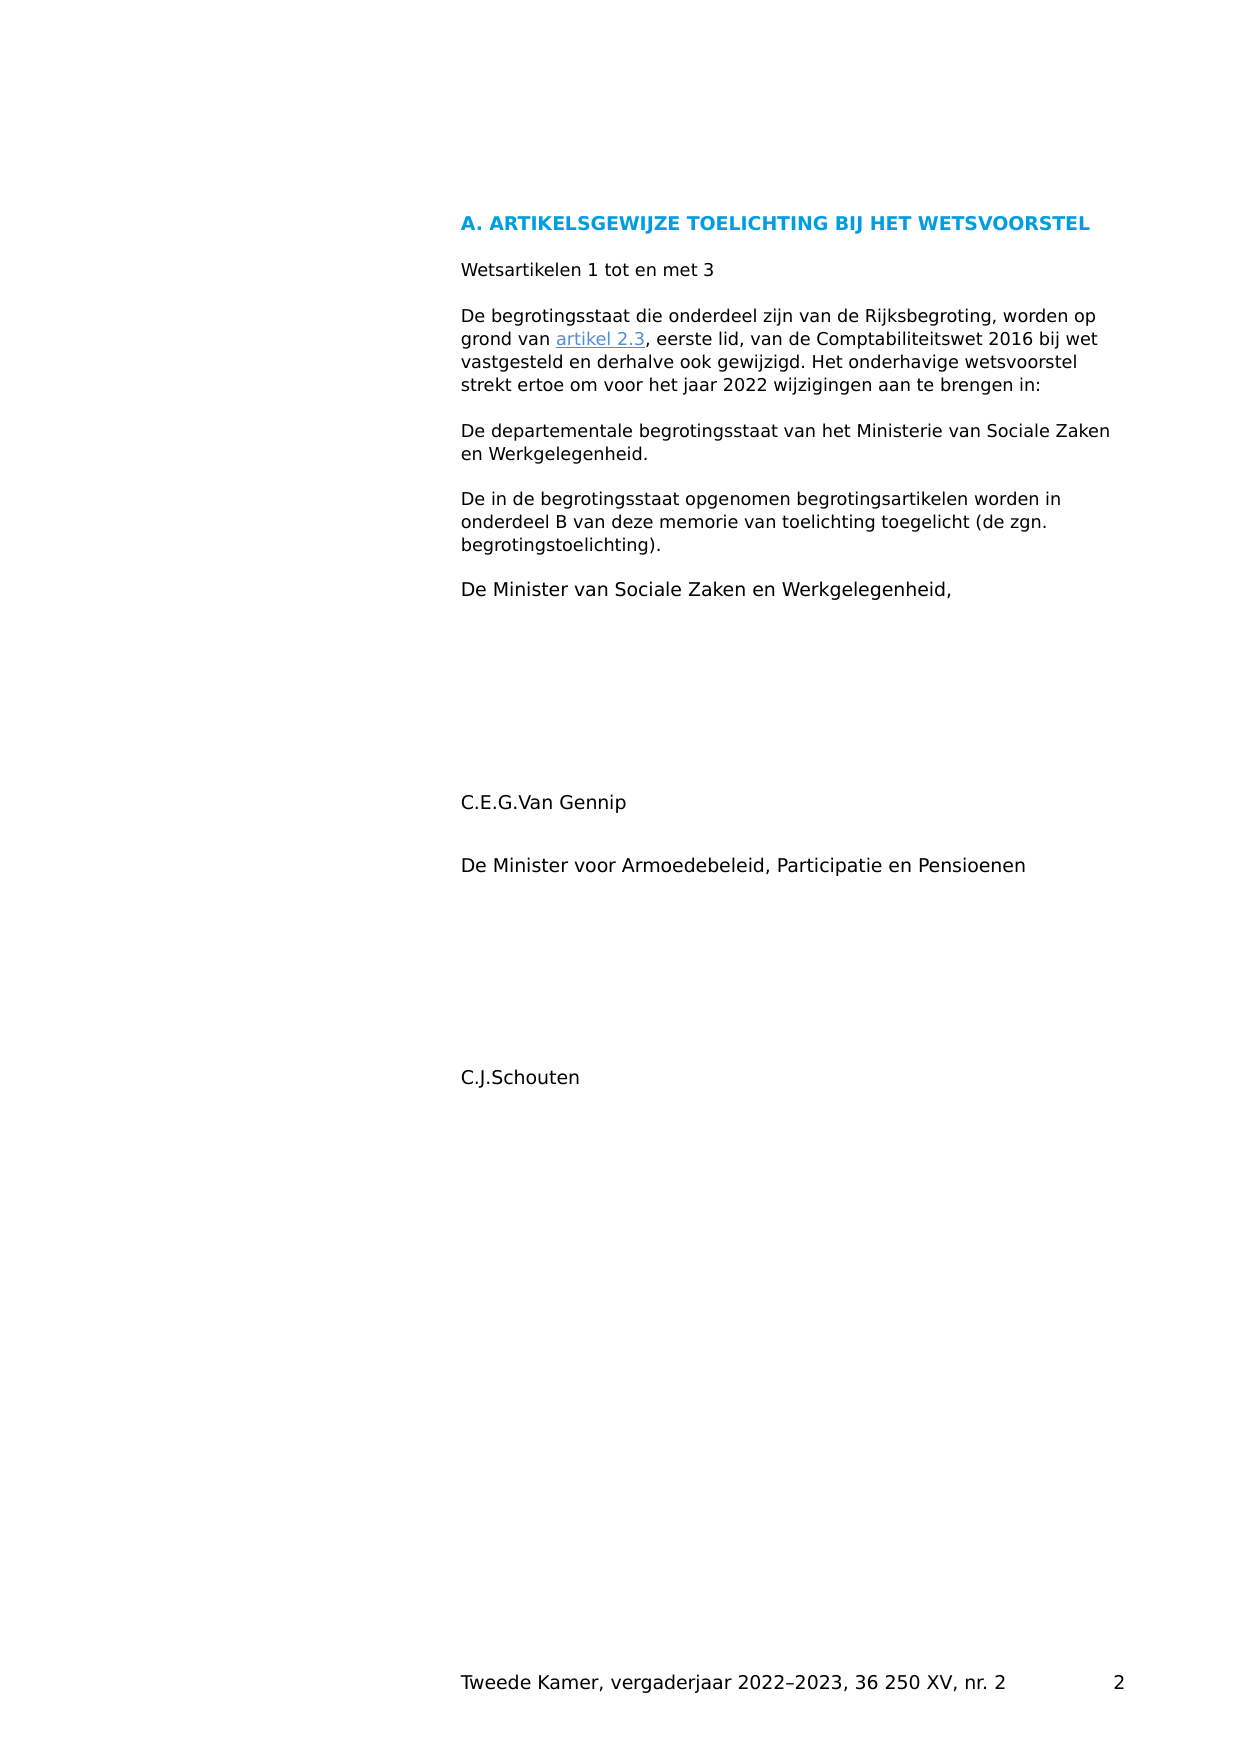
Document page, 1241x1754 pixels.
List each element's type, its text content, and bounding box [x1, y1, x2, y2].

text De begrotingsstaat die onderdeel zijn van de Rijksbegroting, worden op grond van artikel 2.3, eerste lid, van de Comptabiliteitswet 2016 bij wet vastgesteld en derhalve ook gewijzigd. Het onderhavige wetsvoorstel strekt ertoe om voor het jaar 2022 wijzigingen aan te brengen in: [461, 304, 1125, 396]
text Wetsartikelen 1 tot en met 3 [461, 258, 1125, 281]
text De Minister voor Armoedebeleid, Participatie en Pensioenen [461, 854, 1125, 877]
text C.J.Schouten [461, 1067, 1125, 1089]
text De in de begrotingsstaat opgenomen begrotingsartikelen worden in onderdeel B van deze memorie van toelichting toegelicht (de zgn. begrotingstoelichting). [461, 487, 1125, 556]
text C.E.G.Van Gennip [461, 792, 1125, 814]
title A. ARTIKELSGEWIJZE TOELICHTING BIJ HET WETSVOORSTEL [461, 213, 1125, 235]
text De departementale begrotingsstaat van het Ministerie van Sociale Zaken en Werkgelegenheid. [461, 419, 1125, 464]
text De Minister van Sociale Zaken en Werkgelegenheid, [461, 579, 1125, 601]
